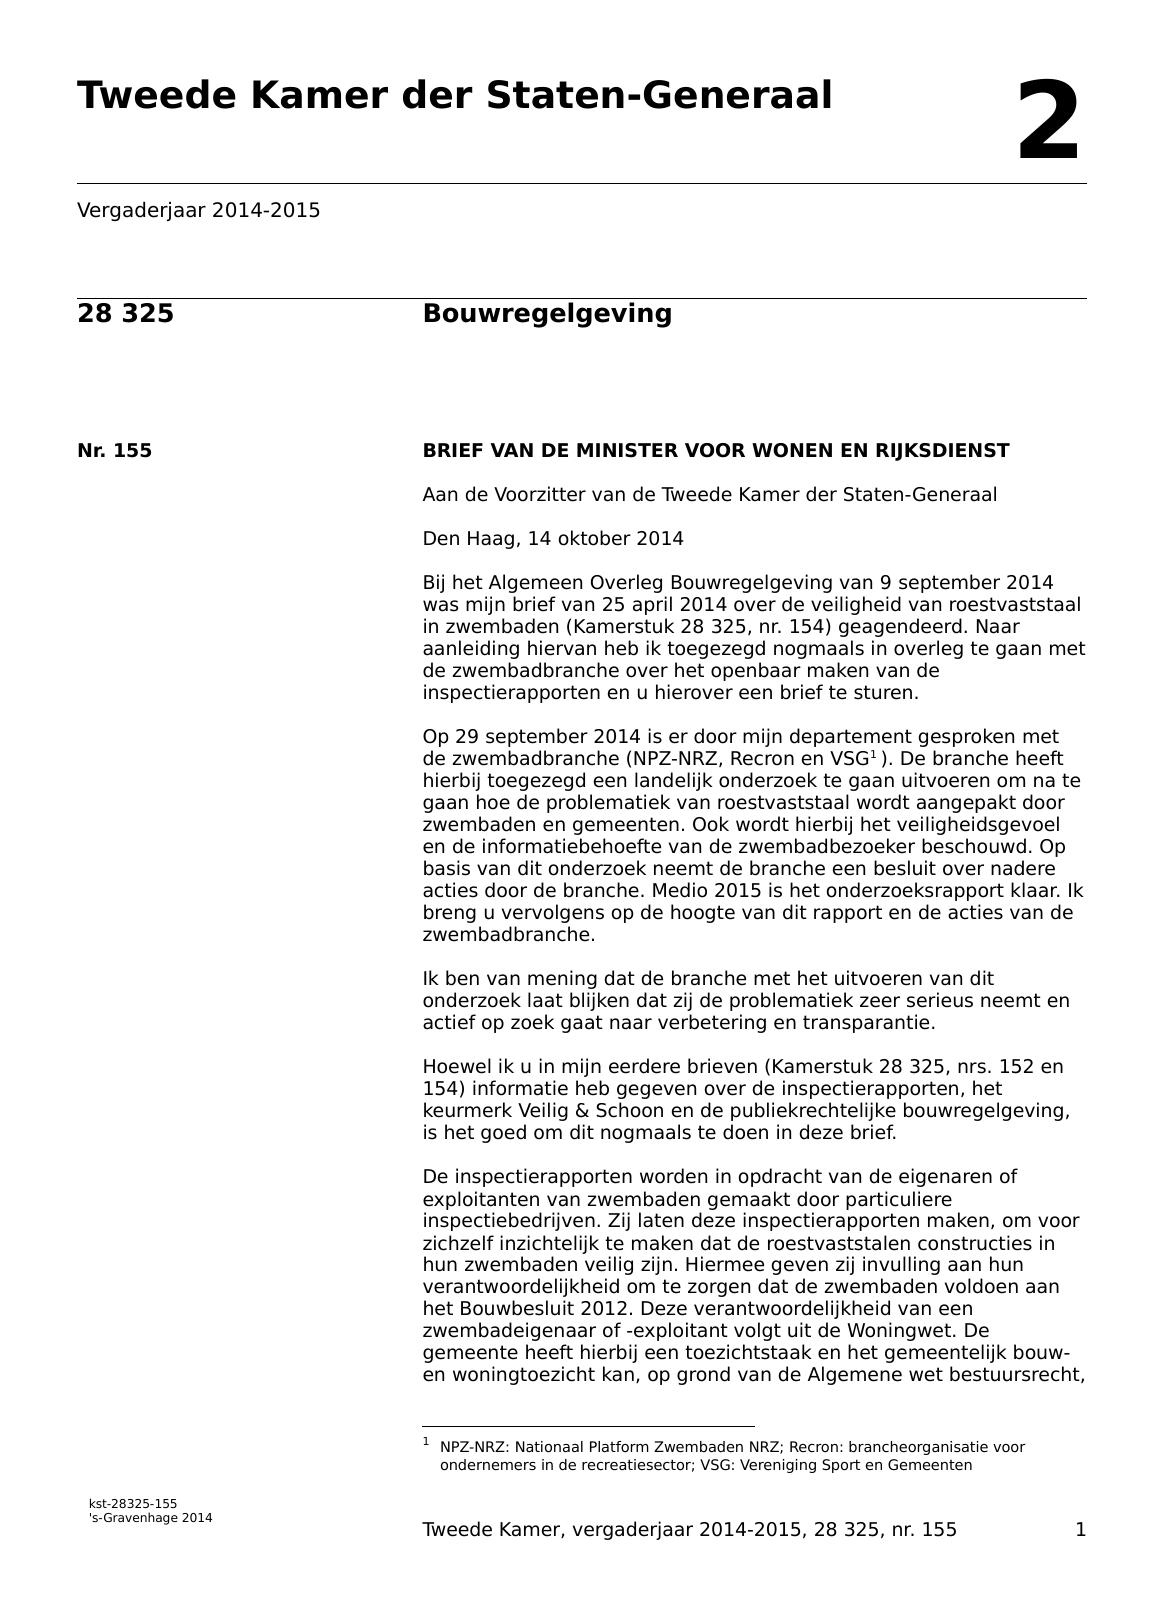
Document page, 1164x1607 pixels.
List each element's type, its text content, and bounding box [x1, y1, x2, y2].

table_cell Vergaderjaar 2014-2015 [77, 184, 1087, 298]
text NPZ-NRZ: Nationaal Platform Zwembaden NRZ; Recron: brancheorganisatie voor ondernemers in de recreatiesector; VSG: Vereniging Sport en Gemeenten [422, 1435, 1087, 1474]
text kst-28325-155 [88, 1497, 323, 1511]
text Aan de Voorzitter van de Tweede Kamer der Staten-Generaal [422, 484, 1087, 506]
table_header Tweede Kamer der Staten-Generaal [77, 59, 886, 183]
text Den Haag, 14 oktober 2014 [422, 528, 1087, 550]
text 's-Gravenhage 2014 [88, 1511, 323, 1525]
table_header 2 [886, 59, 1087, 183]
text Op 29 september 2014 is er door mijn departement gesproken met de zwembadbranche (NPZ-NRZ, Recron en VSG). De branche heeft hierbij toegezegd een landelijk onderzoek te gaan uitvoeren om na te gaan hoe de problematiek van roestvaststaal wordt aangepakt door zwembaden en gemeenten. Ook wordt hierbij het veiligheidsgevoel en de informatiebehoefte van de zwembadbezoeker beschouwd. Op basis van dit onderzoek neemt de branche een besluit over nadere acties door de branche. Medio 2015 is het onderzoeksrapport klaar. Ik breng u vervolgens op de hoogte van dit rapport en de acties van de zwembadbranche. [422, 726, 1087, 946]
text De inspectierapporten worden in opdracht van de eigenaren of exploitanten van zwembaden gemaakt door particuliere inspectiebedrijven. Zij laten deze inspectierapporten maken, om voor zichzelf inzichtelijk te maken dat de roestvaststalen constructies in hun zwembaden veilig zijn. Hiermee geven zij invulling aan hun verantwoordelijkheid om te zorgen dat de zwembaden voldoen aan het Bouwbesluit 2012. Deze verantwoordelijkheid van een zwembadeigenaar of -exploitant volgt uit de Woningwet. De gemeente heeft hierbij een toezichtstaak en het gemeentelijk bouw- en woningtoezicht kan, op grond van de Algemene wet bestuursrecht, [422, 1166, 1087, 1386]
text Hoewel ik u in mijn eerdere brieven (Kamerstuk 28 325, nrs. 152 en 154) informatie heb gegeven over de inspectierapporten, het keurmerk Veilig & Schoon en de publiekrechtelijke bouwregelgeving, is het goed om dit nogmaals te doen in deze brief. [422, 1056, 1087, 1144]
text Bij het Algemeen Overleg Bouwregelgeving van 9 september 2014 was mijn brief van 25 april 2014 over de veiligheid van roestvaststaal in zwembaden (Kamerstuk 28 325, nr. 154) geagendeerd. Naar aanleiding hiervan heb ik toegezegd nogmaals in overleg te gaan met de zwembadbranche over het openbaar maken van de inspectierapporten en u hierover een brief te sturen. [422, 572, 1087, 704]
subtitle Nr. 155 BRIEF VAN DE MINISTER VOOR WONEN EN RIJKSDIENST [77, 440, 1087, 462]
subtitle 28 325 Bouwregelgeving [77, 299, 1087, 329]
text Ik ben van mening dat de branche met het uitvoeren van dit onderzoek laat blijken dat zij de problematiek zeer serieus neemt en actief op zoek gaat naar verbetering en transparantie. [422, 968, 1087, 1034]
